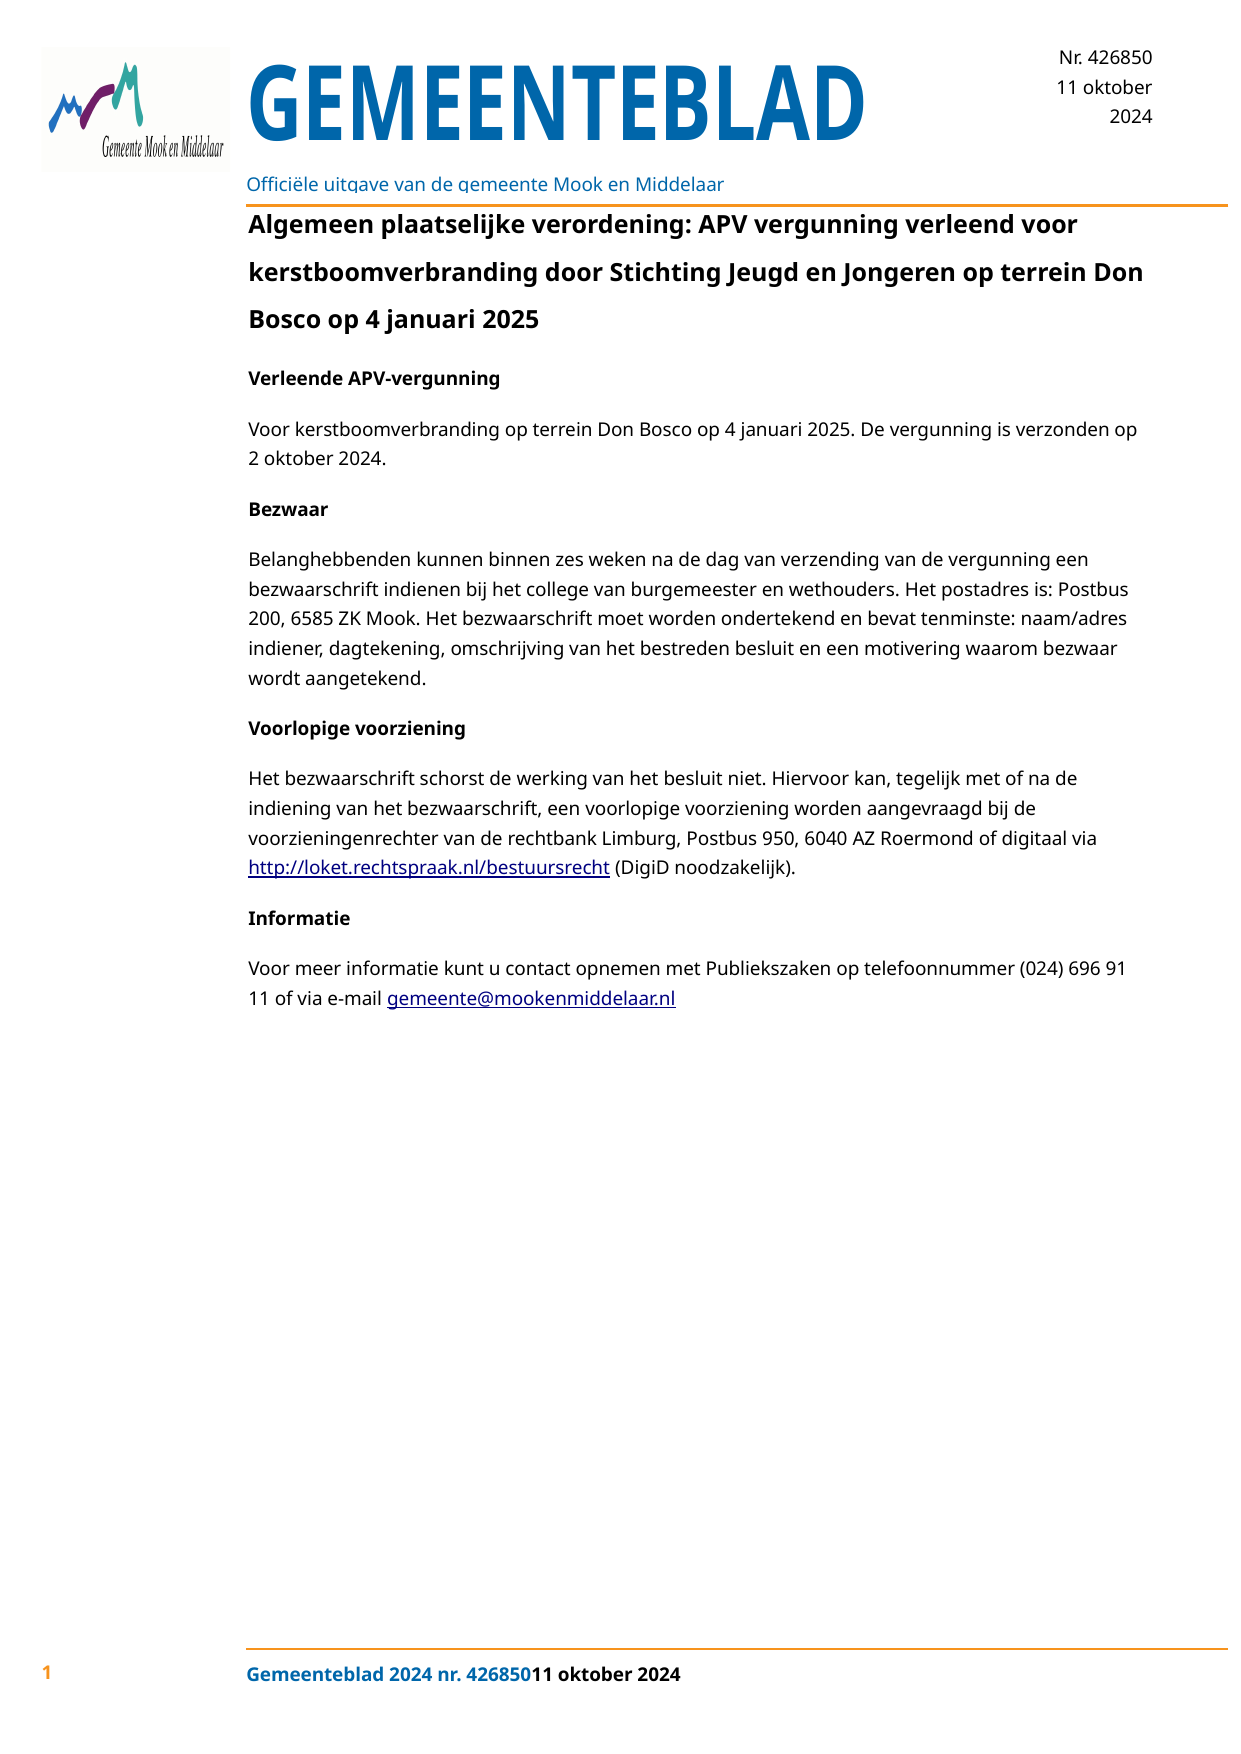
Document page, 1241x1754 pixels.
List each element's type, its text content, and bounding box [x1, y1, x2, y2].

text Belanghebbenden kunnen binnen zes weken na de dag van verzending van de vergunning een bezwaarschrift indienen bij het college van burgemeester en wethouders. Het postadres is: Postbus 200, 6585 ZK Mook. Het bezwaarschrift moet worden ondertekend en bevat tenminste: naam/adres indiener, dagtekening, omschrijving van het bestreden besluit en een motivering waarom bezwaar wordt aangetekend. [248, 546, 1152, 690]
text Voor meer informatie kunt u contact opnemen met Publiekszaken op telefoonnummer (024) 696 91 11 of via e-mail gemeente@mookenmiddelaar.nl [248, 955, 1152, 1010]
text Verleende APV-vergunning [248, 366, 1152, 391]
text Informatie [248, 905, 1152, 930]
text Bezwaar [248, 496, 1152, 522]
picture [41, 47, 231, 172]
text Het bezwaarschrift schorst de werking van het besluit niet. Hiervoor kan, tegelijk met of na de indiening van het bezwaarschrift, een voorlopige voorziening worden aangevraagd bij de voorzieningenrechter van de rechtbank Limburg, Postbus 950, 6040 AZ Roermond of digitaal via http://loket.rechtspraak.nl/bestuursrecht (DigiD noodzakelijk). [248, 766, 1152, 880]
text Voor kerstboomverbranding op terrein Don Bosco op 4 januari 2025. De vergunning is verzonden op 2 oktober 2024. [248, 416, 1152, 471]
text Algemeen plaatselijke verordening: APV vergunning verleend voor kerstboomverbranding door Stichting Jeugd en Jongeren op terrein Don Bosco op 4 januari 2025 [248, 207, 1152, 336]
text Voorlopige voorziening [248, 715, 1152, 741]
